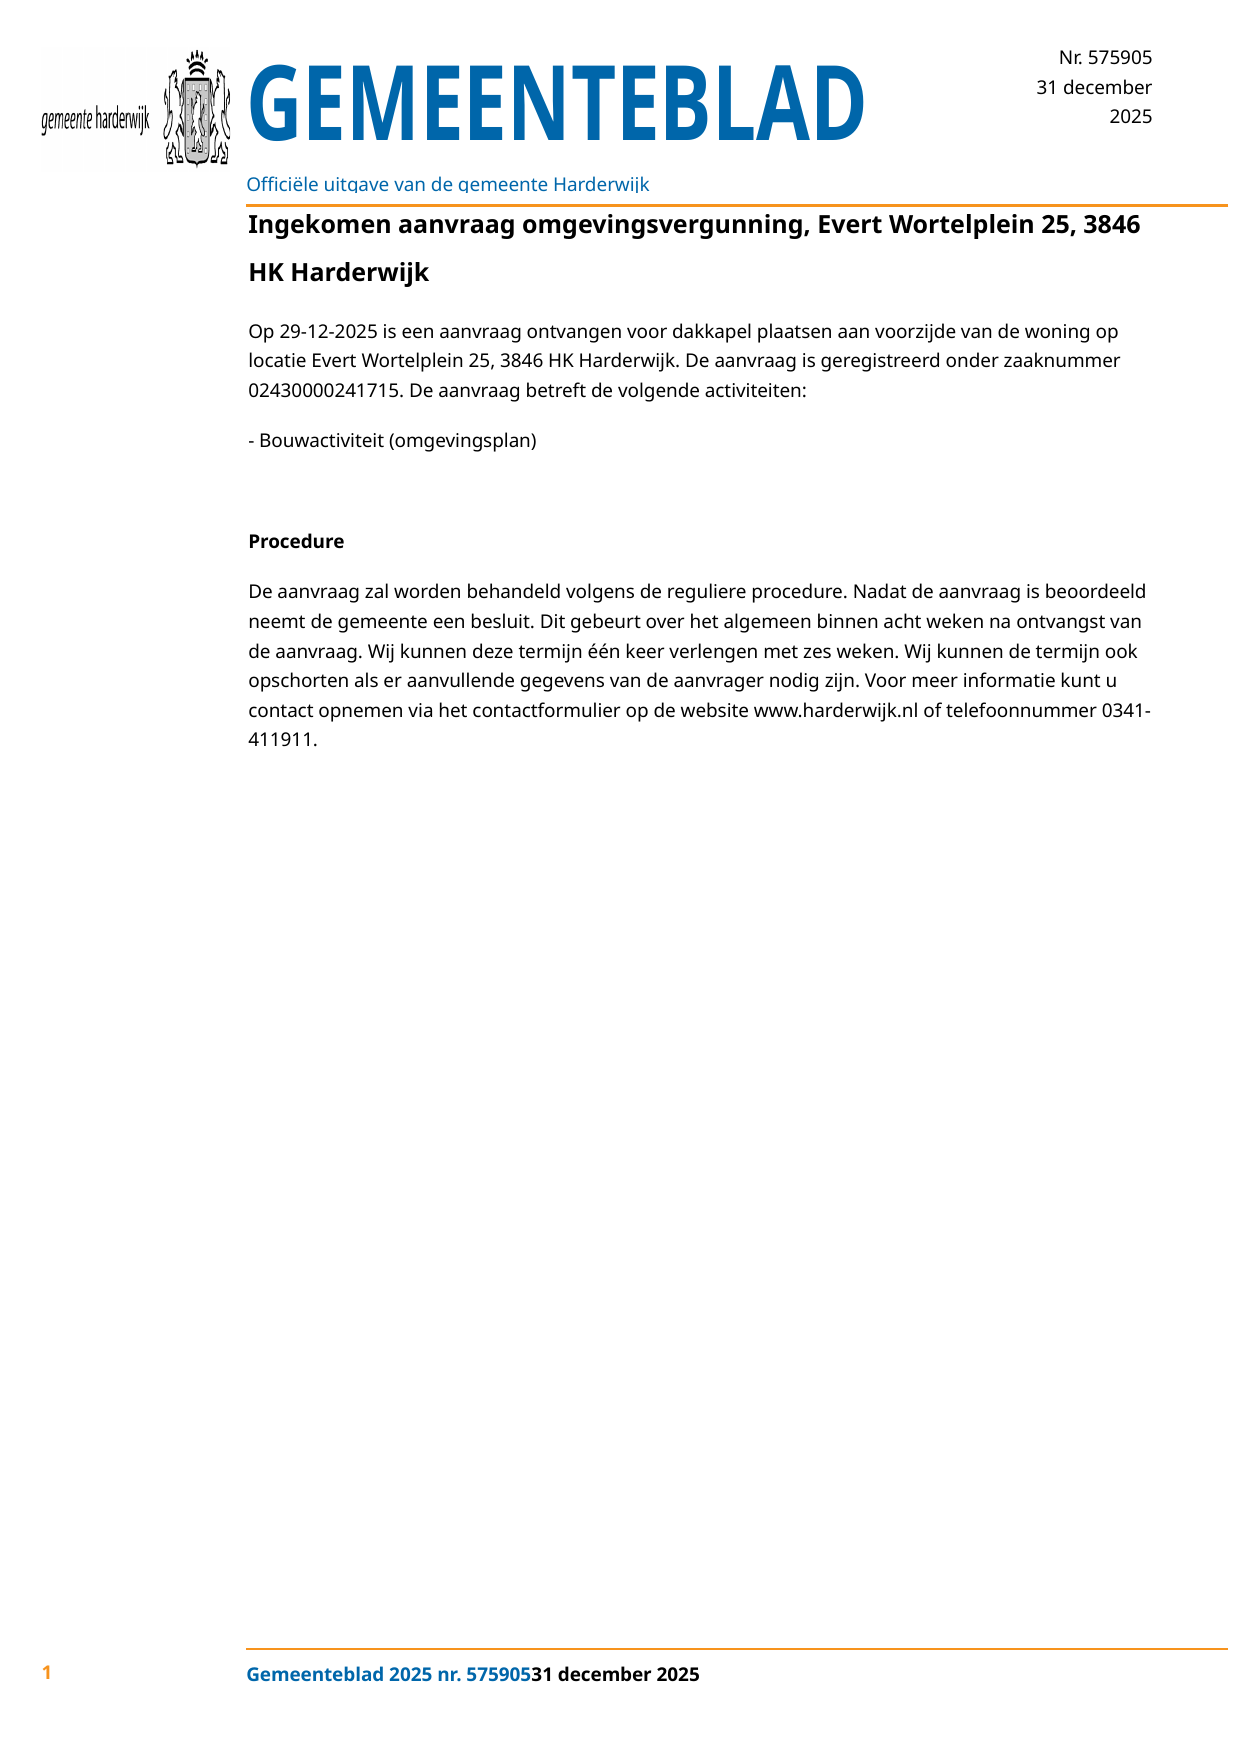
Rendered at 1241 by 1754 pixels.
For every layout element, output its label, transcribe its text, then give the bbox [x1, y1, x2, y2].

picture [41, 47, 231, 172]
text - Bouwactiviteit (omgevingsplan) [248, 427, 1152, 453]
text Procedure [248, 528, 1152, 554]
text Op 29-12-2025 is een aanvraag ontvangen voor dakkapel plaatsen aan voorzijde van de woning op locatie Evert Wortelplein 25, 3846 HK Harderwijk. De aanvraag is geregistreerd onder zaaknummer 02430000241715. De aanvraag betreft de volgende activiteiten: [248, 318, 1152, 403]
text De aanvraag zal worden behandeld volgens de reguliere procedure. Nadat de aanvraag is beoordeeld neemt de gemeente een besluit. Dit gebeurt over het algemeen binnen acht weken na ontvangst van de aanvraag. Wij kunnen deze termijn één keer verlengen met zes weken. Wij kunnen de termijn ook opschorten als er aanvullende gegevens van de aanvrager nodig zijn. Voor meer informatie kunt u contact opnemen via het contactformulier op de website www.harderwijk.nl of telefoonnummer 0341-411911. [248, 579, 1152, 752]
text Ingekomen aanvraag omgevingsvergunning, Evert Wortelplein 25, 3846 HK Harderwijk [248, 207, 1152, 288]
